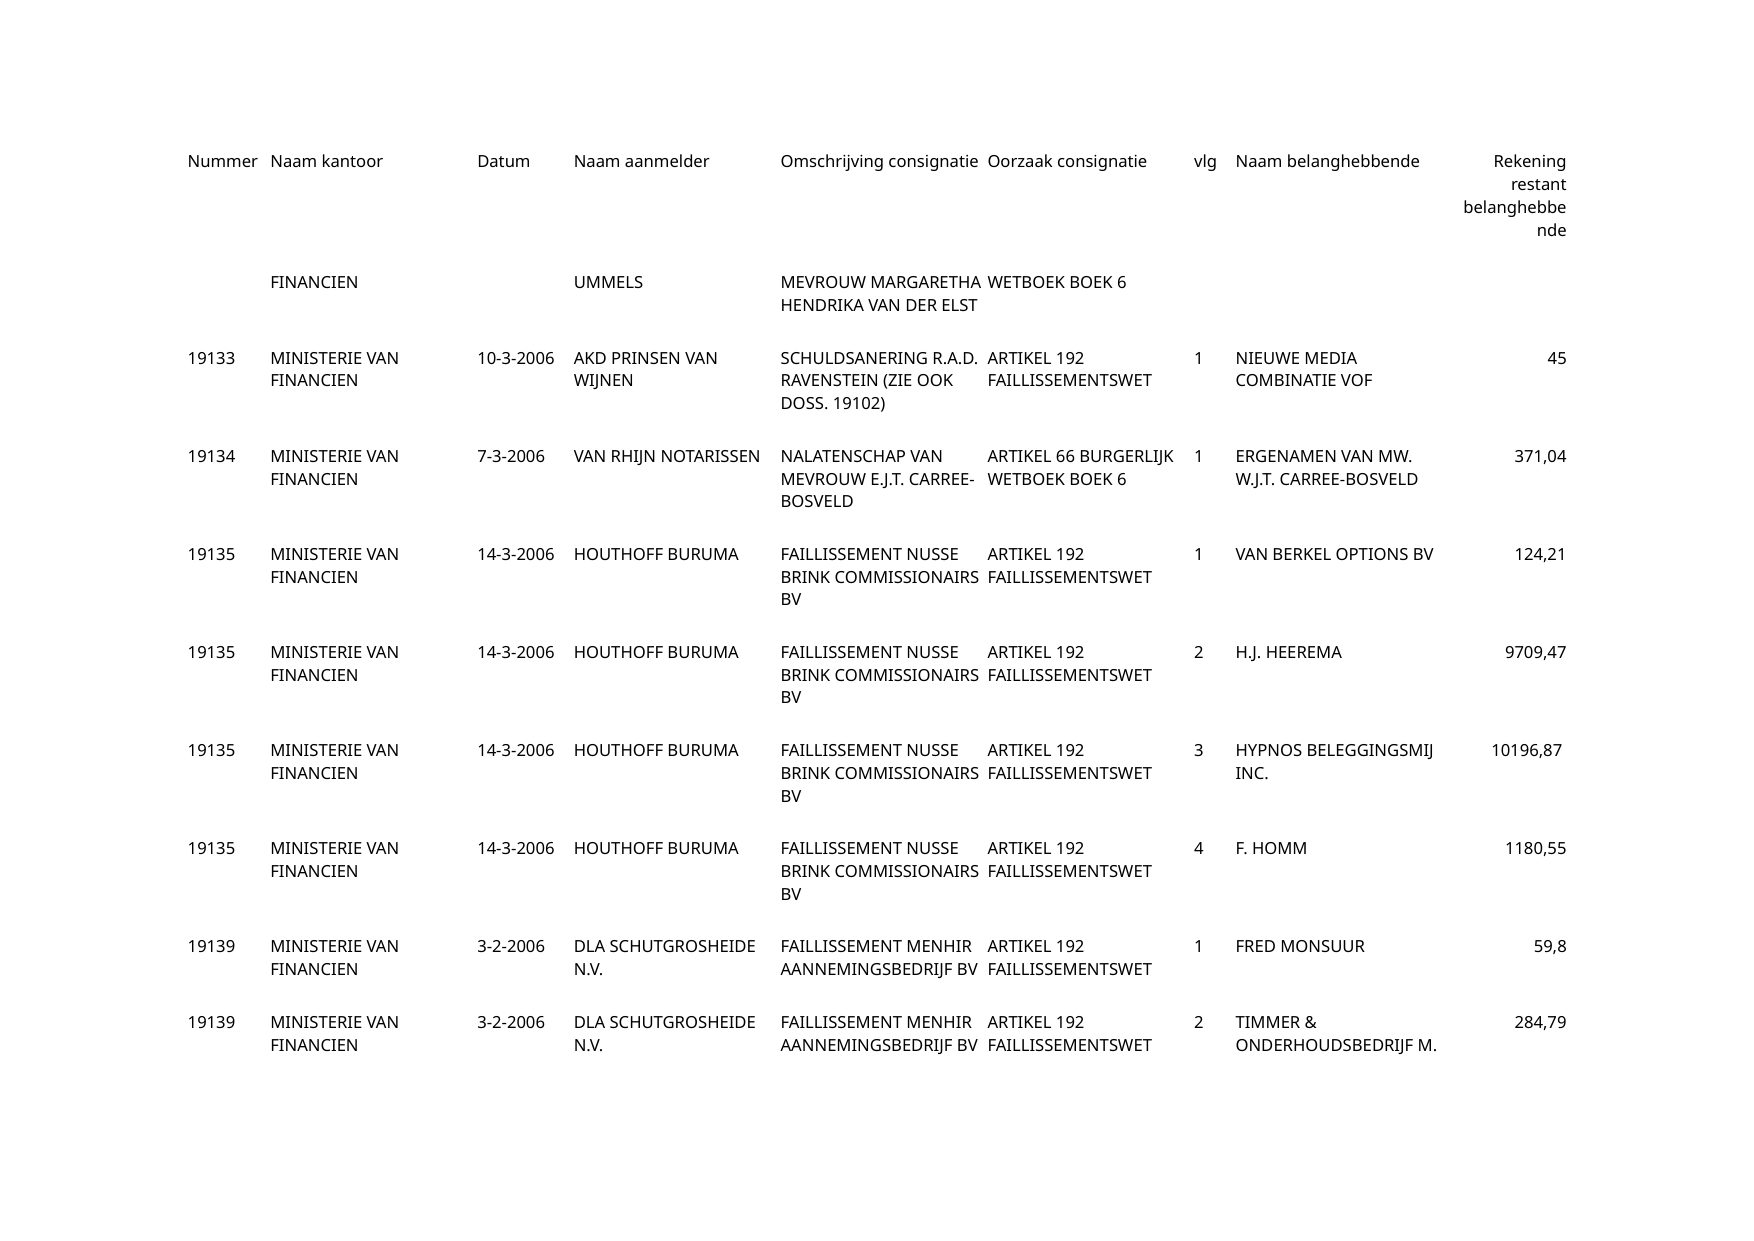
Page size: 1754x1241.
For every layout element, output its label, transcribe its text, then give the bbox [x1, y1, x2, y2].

table_cell MINISTERIE VAN FINANCIEN [270, 543, 477, 641]
table_header Omschrijving consignatie [780, 150, 987, 271]
table_cell WETBOEK BOEK 6 [987, 271, 1194, 346]
table_cell MINISTERIE VAN FINANCIEN [270, 935, 477, 1010]
table_cell HOUTHOFF BURUMA [574, 543, 780, 641]
table_cell 3-2-2006 [477, 1010, 573, 1086]
table_cell ARTIKEL 192 FAILLISSEMENTSWET [987, 837, 1194, 935]
table_cell 14-3-2006 [477, 641, 573, 739]
table_cell ERGENAMEN VAN MW. W.J.T. CARREE-BOSVELD [1235, 444, 1456, 542]
table_cell 45 [1456, 346, 1566, 444]
table_cell [1456, 271, 1566, 346]
table_cell VAN RHIJN NOTARISSEN [574, 444, 780, 542]
table_cell 4 [1194, 837, 1235, 935]
table_cell 3 [1194, 739, 1235, 837]
table_header Rekening restant belanghebbende [1456, 150, 1566, 271]
table_cell ARTIKEL 192 FAILLISSEMENTSWET [987, 543, 1194, 641]
table_cell HOUTHOFF BURUMA [574, 739, 780, 837]
table_cell MINISTERIE VAN FINANCIEN [270, 837, 477, 935]
table_cell NALATENSCHAP VAN MEVROUW E.J.T. CARREE-BOSVELD [780, 444, 987, 542]
table_cell 10196,87 [1456, 739, 1566, 837]
table_cell 19139 [188, 935, 270, 1010]
table_cell FAILLISSEMENT NUSSE BRINK COMMISSIONAIRS BV [780, 837, 987, 935]
table_cell FAILLISSEMENT NUSSE BRINK COMMISSIONAIRS BV [780, 739, 987, 837]
table_cell FAILLISSEMENT MENHIR AANNEMINGSBEDRIJF BV [780, 935, 987, 1010]
table_cell 14-3-2006 [477, 739, 573, 837]
table_cell HOUTHOFF BURUMA [574, 641, 780, 739]
table_cell 19139 [188, 1010, 270, 1086]
table_cell 2 [1194, 641, 1235, 739]
table_cell ARTIKEL 192 FAILLISSEMENTSWET [987, 346, 1194, 444]
table_cell ARTIKEL 192 FAILLISSEMENTSWET [987, 1010, 1194, 1086]
table_cell SCHULDSANERING R.A.D. RAVENSTEIN (ZIE OOK DOSS. 19102) [780, 346, 987, 444]
table_cell [1194, 271, 1235, 346]
table_cell 19135 [188, 543, 270, 641]
table_cell 9709,47 [1456, 641, 1566, 739]
table_cell HYPNOS BELEGGINGSMIJ INC. [1235, 739, 1456, 837]
table_cell 19133 [188, 346, 270, 444]
table_cell 14-3-2006 [477, 543, 573, 641]
table_cell 284,79 [1456, 1010, 1566, 1086]
table_cell FAILLISSEMENT NUSSE BRINK COMMISSIONAIRS BV [780, 641, 987, 739]
table_cell 19134 [188, 444, 270, 542]
table_cell [477, 271, 573, 346]
table_cell 19135 [188, 837, 270, 935]
table_cell VAN BERKEL OPTIONS BV [1235, 543, 1456, 641]
table_cell 1 [1194, 444, 1235, 542]
table_cell H.J. HEEREMA [1235, 641, 1456, 739]
table_cell 1 [1194, 543, 1235, 641]
table_cell DLA SCHUTGROSHEIDE N.V. [574, 935, 780, 1010]
table_cell NIEUWE MEDIA COMBINATIE VOF [1235, 346, 1456, 444]
table_cell 19135 [188, 739, 270, 837]
table_cell UMMELS [574, 271, 780, 346]
table_cell 124,21 [1456, 543, 1566, 641]
table_cell FRED MONSUUR [1235, 935, 1456, 1010]
table_cell MINISTERIE VAN FINANCIEN [270, 739, 477, 837]
table_cell 371,04 [1456, 444, 1566, 542]
table_cell [1235, 271, 1456, 346]
table_cell ARTIKEL 192 FAILLISSEMENTSWET [987, 641, 1194, 739]
table_cell ARTIKEL 192 FAILLISSEMENTSWET [987, 935, 1194, 1010]
table_header Datum [477, 150, 573, 271]
table_header Naam aanmelder [574, 150, 780, 271]
table_header Nummer [188, 150, 270, 271]
table_cell 19135 [188, 641, 270, 739]
table_cell TIMMER & ONDERHOUDSBEDRIJF M. [1235, 1010, 1456, 1086]
table_cell FINANCIEN [270, 271, 477, 346]
table_cell 3-2-2006 [477, 935, 573, 1010]
table_cell ARTIKEL 66 BURGERLIJK WETBOEK BOEK 6 [987, 444, 1194, 542]
table_cell MINISTERIE VAN FINANCIEN [270, 1010, 477, 1086]
table_cell MINISTERIE VAN FINANCIEN [270, 641, 477, 739]
table_header vlg [1194, 150, 1235, 271]
table_cell ARTIKEL 192 FAILLISSEMENTSWET [987, 739, 1194, 837]
table_cell 10-3-2006 [477, 346, 573, 444]
table_cell MINISTERIE VAN FINANCIEN [270, 346, 477, 444]
table_header Naam kantoor [270, 150, 477, 271]
table_cell 1 [1194, 935, 1235, 1010]
table_header Oorzaak consignatie [987, 150, 1194, 271]
table_cell MEVROUW MARGARETHA HENDRIKA VAN DER ELST [780, 271, 987, 346]
table_cell DLA SCHUTGROSHEIDE N.V. [574, 1010, 780, 1086]
table_cell 2 [1194, 1010, 1235, 1086]
table_cell F. HOMM [1235, 837, 1456, 935]
table_cell 59,8 [1456, 935, 1566, 1010]
table_cell HOUTHOFF BURUMA [574, 837, 780, 935]
table_cell [188, 271, 270, 346]
table_cell AKD PRINSEN VAN WIJNEN [574, 346, 780, 444]
table_cell 1 [1194, 346, 1235, 444]
table_header Naam belanghebbende [1235, 150, 1456, 271]
table_cell 7-3-2006 [477, 444, 573, 542]
table_cell FAILLISSEMENT NUSSE BRINK COMMISSIONAIRS BV [780, 543, 987, 641]
table_cell FAILLISSEMENT MENHIR AANNEMINGSBEDRIJF BV [780, 1010, 987, 1086]
table_cell MINISTERIE VAN FINANCIEN [270, 444, 477, 542]
table_cell 14-3-2006 [477, 837, 573, 935]
table_cell 1180,55 [1456, 837, 1566, 935]
